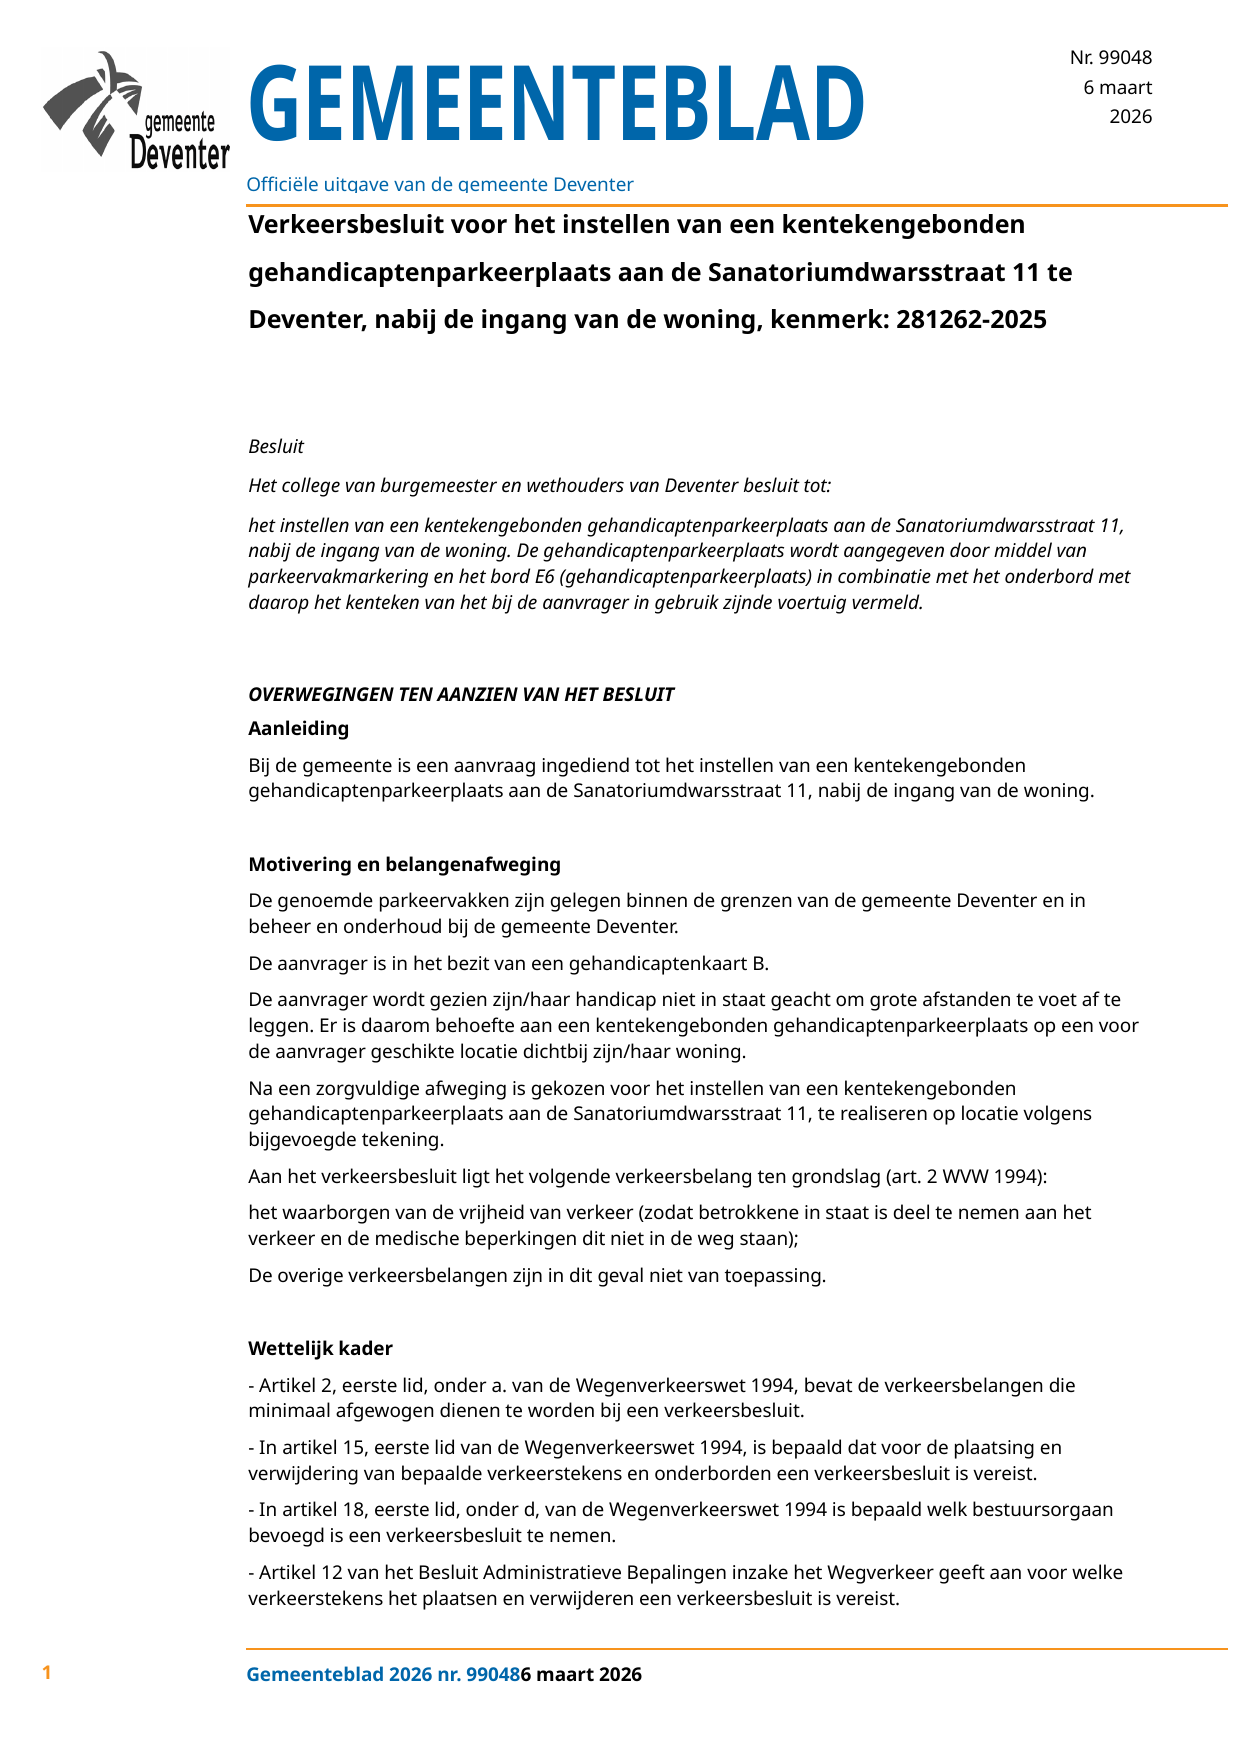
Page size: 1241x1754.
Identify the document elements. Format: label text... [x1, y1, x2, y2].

text Het college van burgemeester en wethouders van Deventer besluit tot: [248, 472, 1152, 498]
picture [41, 47, 231, 172]
text het instellen van een kentekengebonden gehandicaptenparkeerplaats aan de Sanatoriumdwarsstraat 11, nabij de ingang van de woning. De gehandicaptenparkeerplaats wordt aangegeven door middel van parkeervakmarkering en het bord E6 (gehandicaptenparkeerplaats) in combinatie met het onderbord met daarop het kenteken van het bij de aanvrager in gebruik zijnde voertuig vermeld. [248, 512, 1152, 615]
text - Artikel 12 van het Besluit Administratieve Bepalingen inzake het Wegverkeer geeft aan voor welke verkeerstekens het plaatsen en verwijderen een verkeersbesluit is vereist. [248, 1559, 1152, 1611]
text - Artikel 2, eerste lid, onder a. van de Wegenverkeerswet 1994, bevat de verkeersbelangen die minimaal afgewogen dienen te worden bij een verkeersbesluit. [248, 1372, 1152, 1423]
text het waarborgen van de vrijheid van verkeer (zodat betrokkene in staat is deel te nemen aan het verkeer en de medische beperkingen dit niet in de weg staan); [248, 1199, 1152, 1251]
text - In artikel 15, eerste lid van de Wegenverkeerswet 1994, is bepaald dat voor de plaatsing en verwijdering van bepaalde verkeerstekens en onderborden een verkeersbesluit is vereist. [248, 1434, 1152, 1486]
text De aanvrager wordt gezien zijn/haar handicap niet in staat geacht om grote afstanden te voet af te leggen. Er is daarom behoefte aan een kentekengebonden gehandicaptenparkeerplaats op een voor de aanvrager geschikte locatie dichtbij zijn/haar woning. [248, 987, 1152, 1064]
text De aanvrager is in het bezit van een gehandicaptenkaart B. [248, 950, 1152, 976]
text Aan het verkeersbesluit ligt het volgende verkeersbelang ten grondslag (art. 2 WVW 1994): [248, 1163, 1152, 1188]
text Motivering en belangenafweging [248, 851, 1152, 877]
text - In artikel 18, eerste lid, onder d, van de Wegenverkeerswet 1994 is bepaald welk bestuursorgaan bevoegd is een verkeersbesluit te nemen. [248, 1497, 1152, 1548]
text Bij de gemeente is een aanvraag ingediend tot het instellen van een kentekengebonden gehandicaptenparkeerplaats aan de Sanatoriumdwarsstraat 11, nabij de ingang van de woning. [248, 752, 1152, 803]
text OVERWEGINGEN TEN AANZIEN VAN HET BESLUIT [248, 681, 1152, 707]
text De genoemde parkeervakken zijn gelegen binnen de grenzen van de gemeente Deventer en in beheer en onderhoud bij de gemeente Deventer. [248, 887, 1152, 939]
text Aanleiding [248, 715, 1152, 741]
text Besluit [248, 433, 1152, 459]
text De overige verkeersbelangen zijn in dit geval niet van toepassing. [248, 1262, 1152, 1288]
text Verkeersbesluit voor het instellen van een kentekengebonden gehandicaptenparkeerplaats aan de Sanatoriumdwarsstraat 11 te Deventer, nabij de ingang van de woning, kenmerk: 281262-2025 [248, 207, 1152, 336]
text Na een zorgvuldige afweging is gekozen voor het instellen van een kentekengebonden gehandicaptenparkeerplaats aan de Sanatoriumdwarsstraat 11, te realiseren op locatie volgens bijgevoegde tekening. [248, 1075, 1152, 1152]
text Wettelijk kader [248, 1335, 1152, 1361]
